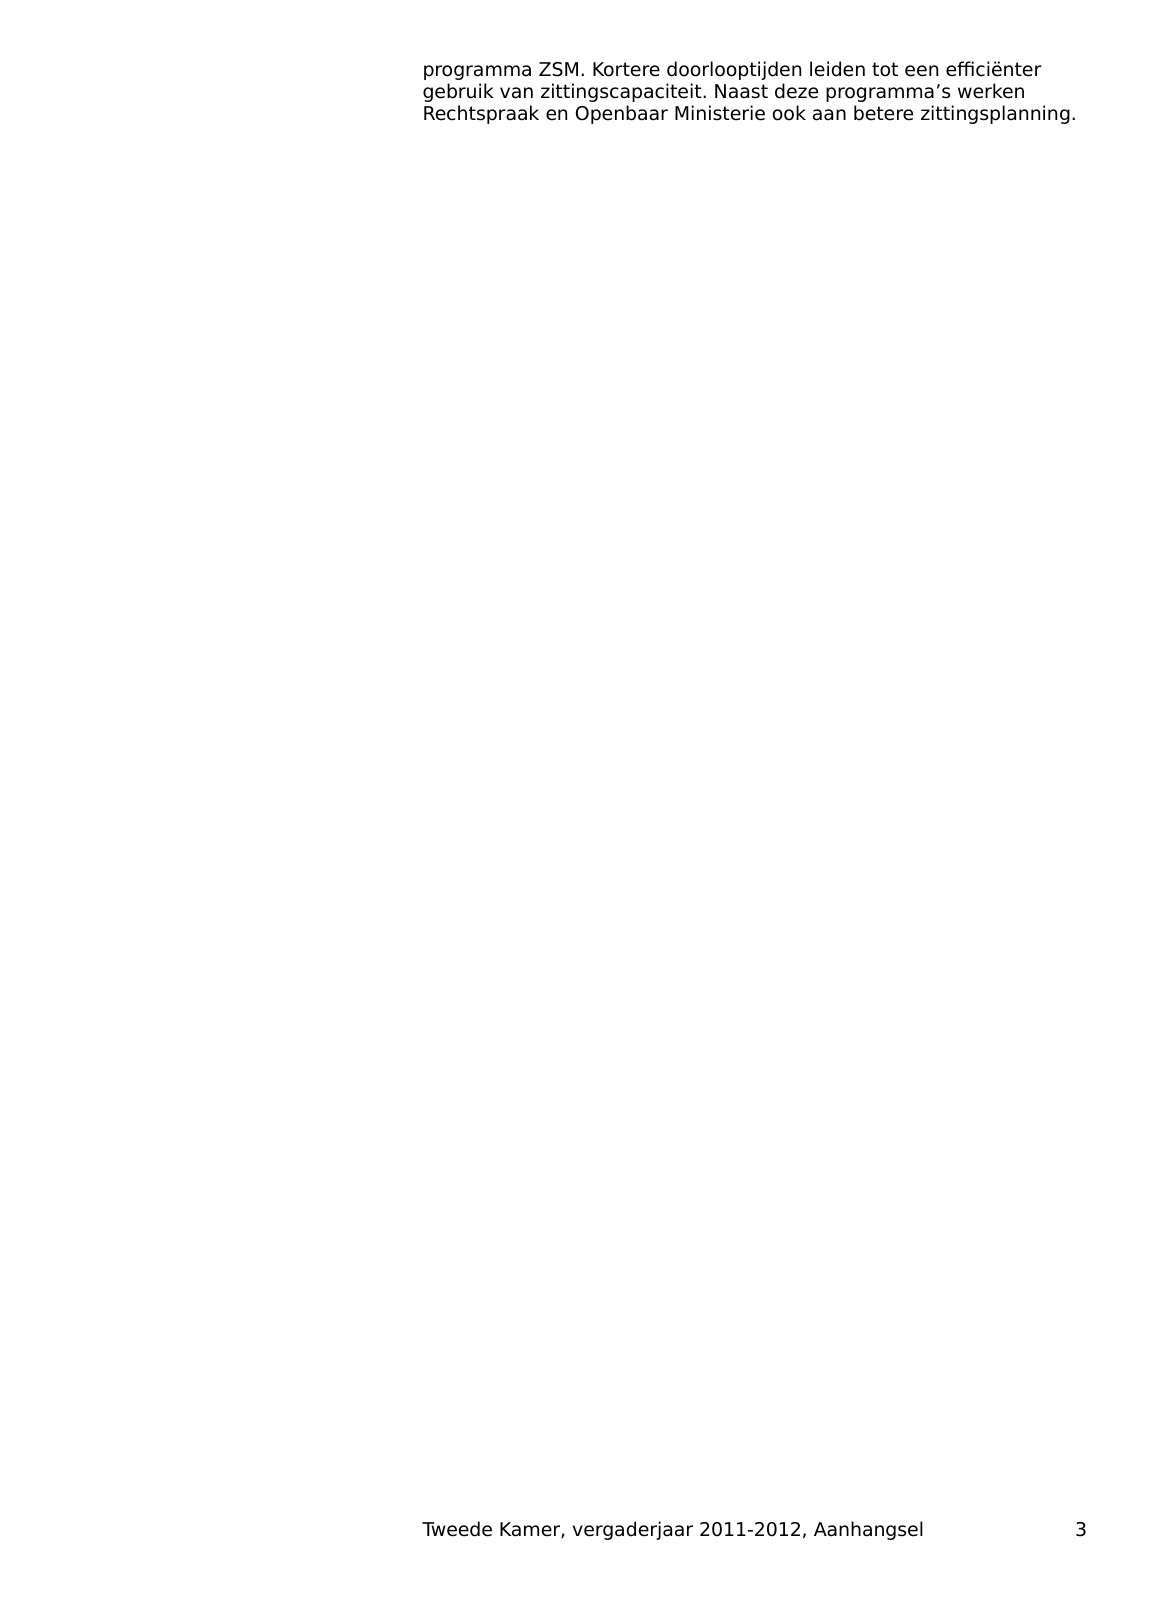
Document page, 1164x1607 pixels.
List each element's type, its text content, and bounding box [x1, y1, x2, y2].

text programma ZSM. Kortere doorlooptijden leiden tot een efficiënter gebruik van zittingscapaciteit. Naast deze programma’s werken Rechtspraak en Openbaar Ministerie ook aan betere zittingsplanning. [422, 59, 1087, 125]
